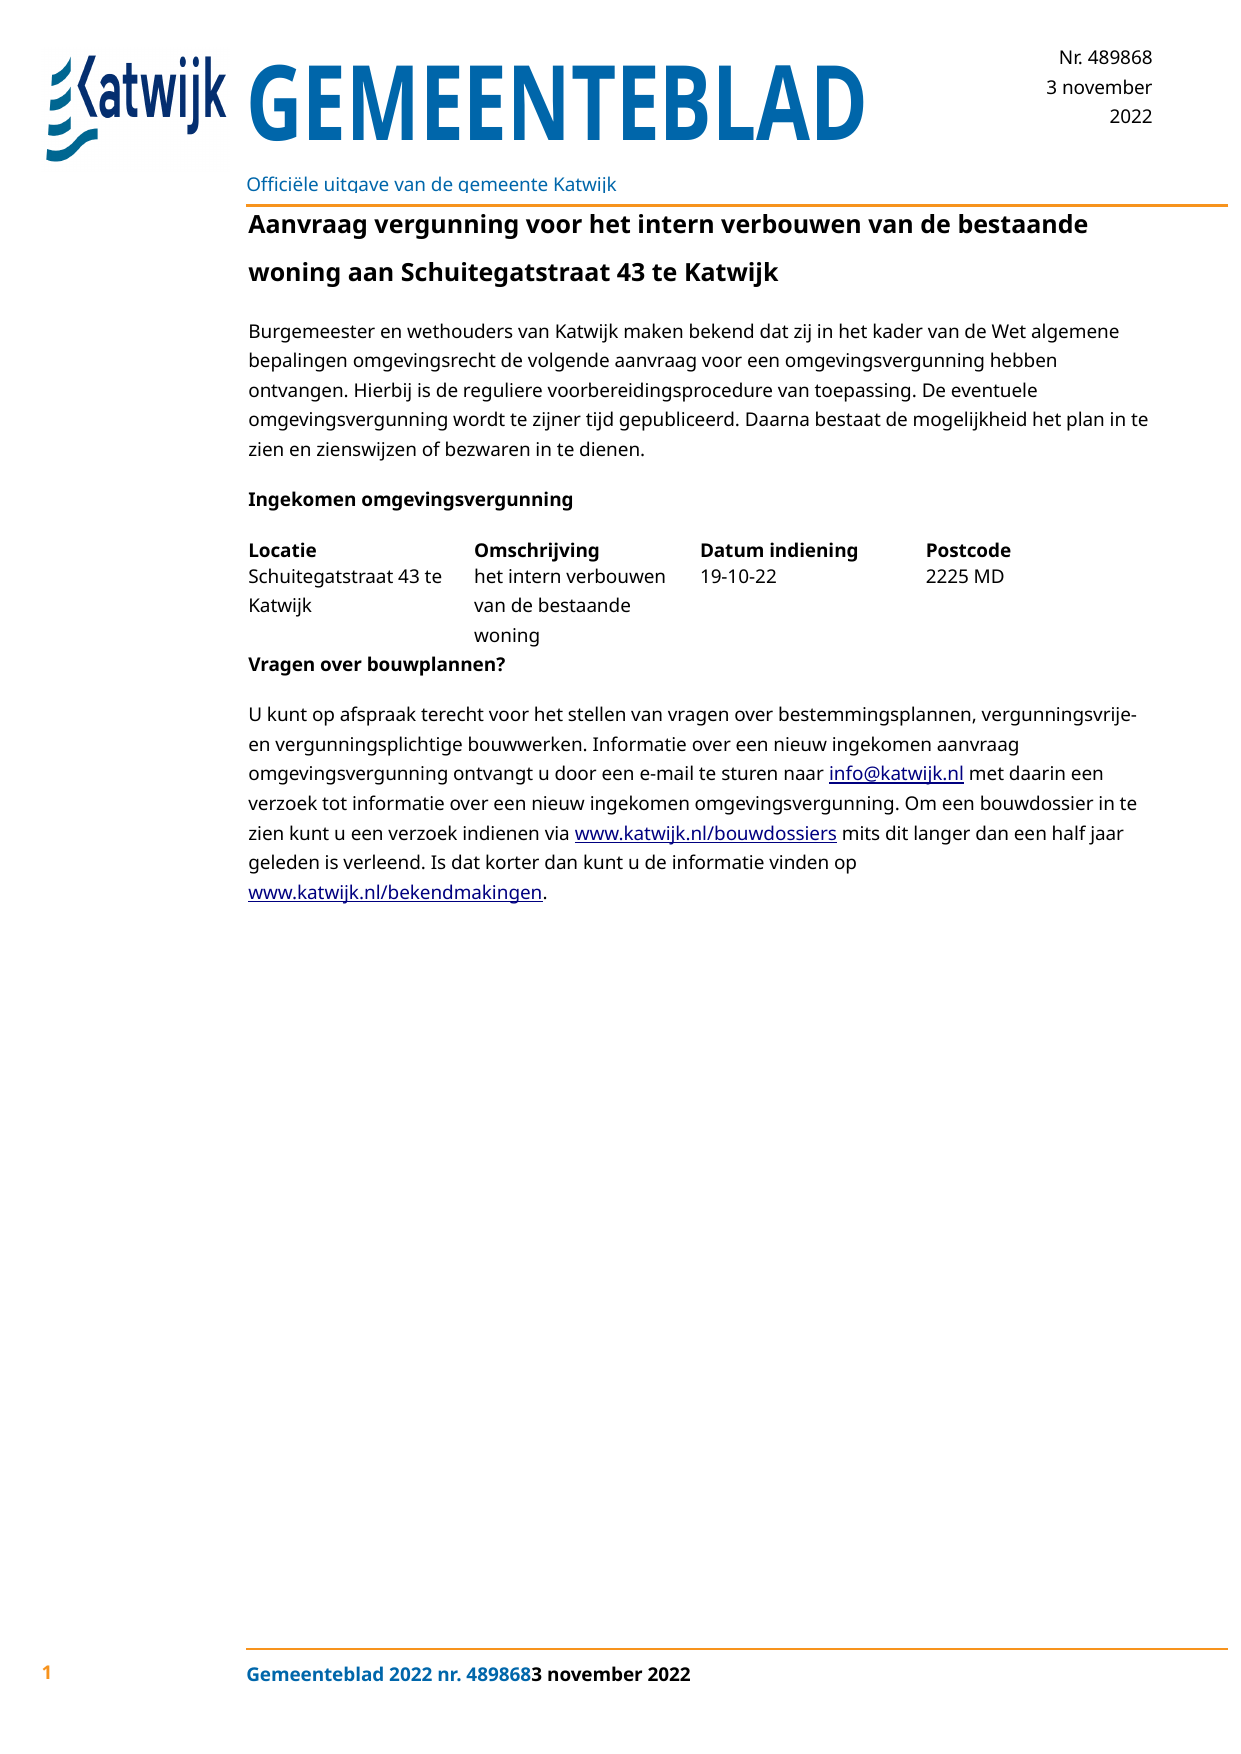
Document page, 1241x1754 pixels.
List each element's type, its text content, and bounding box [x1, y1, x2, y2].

table_header Locatie [248, 537, 474, 563]
text U kunt op afspraak terecht voor het stellen van vragen over bestemmingsplannen, vergunningsvrije- en vergunningsplichtige bouwwerken. Informatie over een nieuw ingekomen aanvraag omgevingsvergunning ontvangt u door een e-mail te sturen naar info@katwijk.nl met daarin een verzoek tot informatie over een nieuw ingekomen omgevingsvergunning. Om een bouwdossier in te zien kunt u een verzoek indienen via www.katwijk.nl/bouwdossiers mits dit langer dan een half jaar geleden is verleend. Is dat korter dan kunt u de informatie vinden op www.katwijk.nl/bekendmakingen. [248, 701, 1152, 905]
text Aanvraag vergunning voor het intern verbouwen van de bestaande woning aan Schuitegatstraat 43 te Katwijk [248, 207, 1152, 288]
text Burgemeester en wethouders van Katwijk maken bekend dat zij in het kader van de Wet algemene bepalingen omgevingsrecht de volgende aanvraag voor een omgevingsvergunning hebben ontvangen. Hierbij is de reguliere voorbereidingsprocedure van toepassing. De eventuele omgevingsvergunning wordt te zijner tijd gepubliceerd. Daarna bestaat de mogelijkheid het plan in te zien en zienswijzen of bezwaren in te dienen. [248, 318, 1152, 462]
table_cell 19-10-22 [700, 563, 926, 648]
table_cell het intern verbouwen van de bestaande woning [474, 563, 700, 648]
text Vragen over bouwplannen? [248, 651, 1152, 677]
table_header Omschrijving [474, 537, 700, 563]
table_cell Schuitegatstraat 43 te Katwijk [248, 563, 474, 648]
text Ingekomen omgevingsvergunning [248, 487, 1152, 512]
table_header Postcode [926, 537, 1152, 563]
table_cell 2225 MD [926, 563, 1152, 648]
table_header Datum indiening [700, 537, 926, 563]
picture [41, 47, 231, 172]
